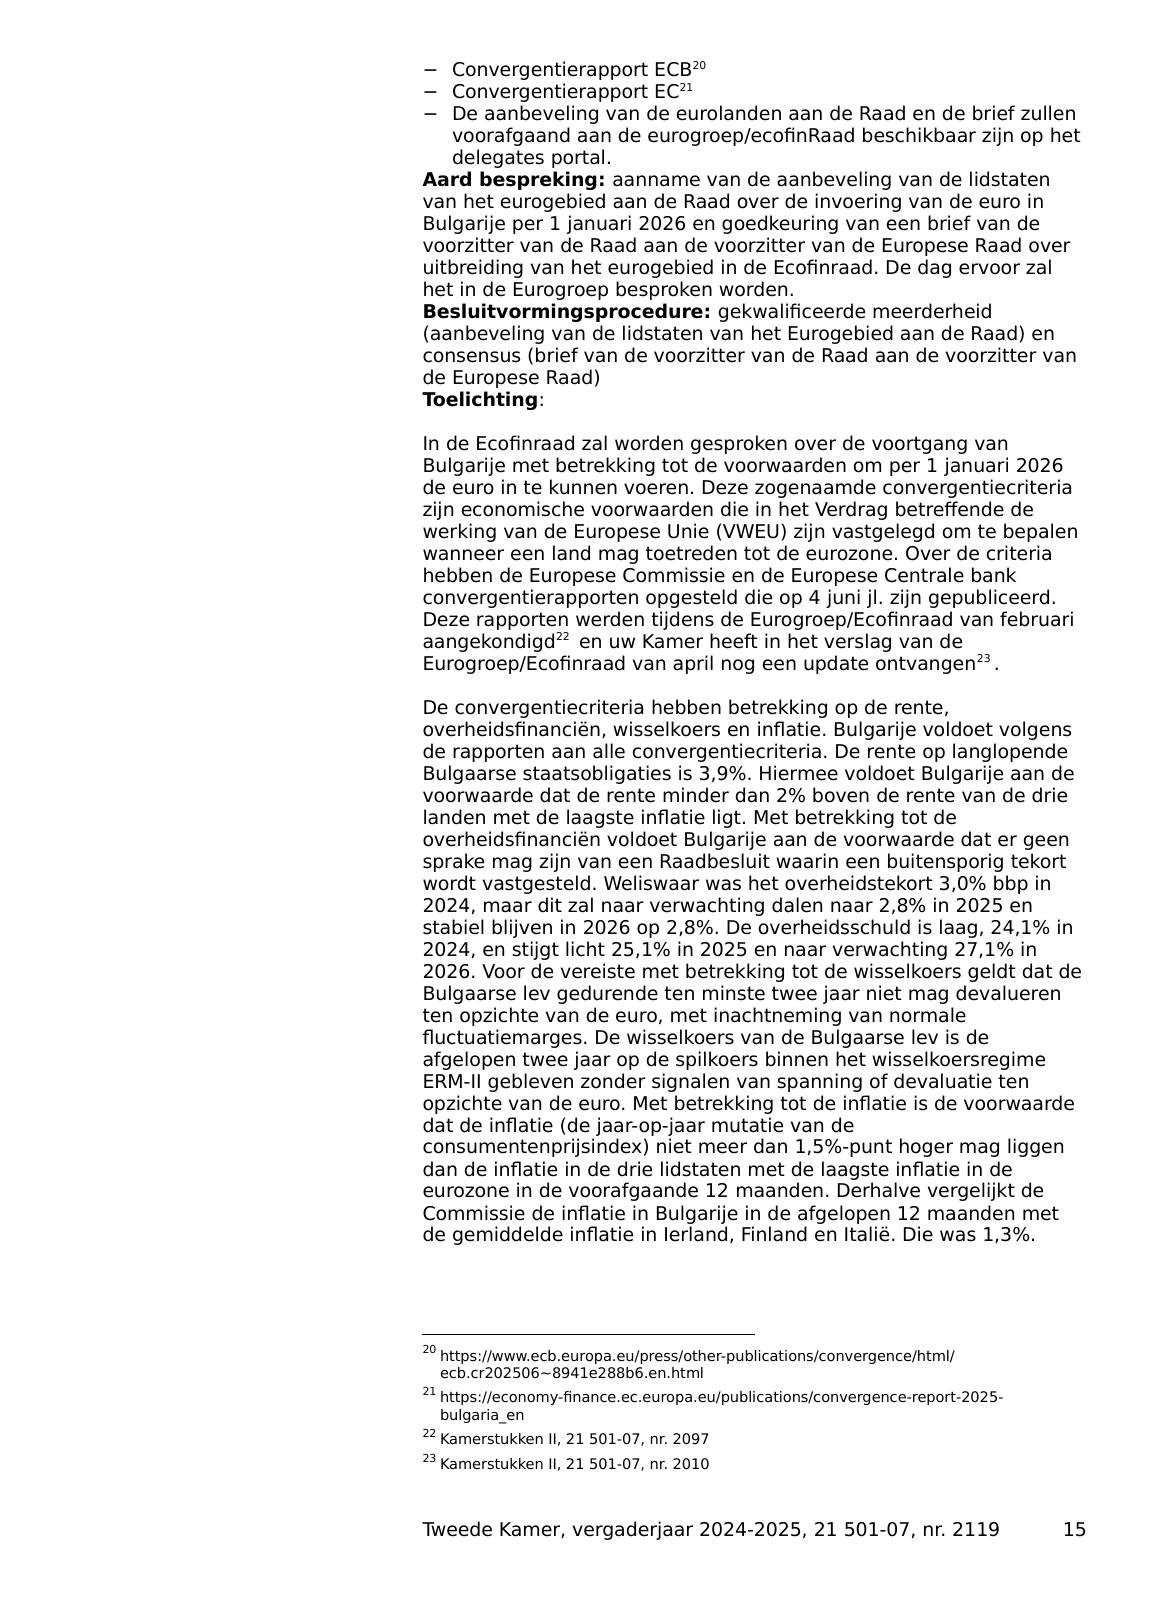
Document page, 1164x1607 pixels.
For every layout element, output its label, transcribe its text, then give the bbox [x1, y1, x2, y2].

text − Convergentierapport EC [422, 81, 1087, 103]
text Toelichting: [422, 389, 1087, 411]
text In de Ecofinraad zal worden gesproken over de voortgang van Bulgarije met betrekking tot de voorwaarden om per 1 januari 2026 de euro in te kunnen voeren. Deze zogenaamde convergentiecriteria zijn economische voorwaarden die in het Verdrag betreffende de werking van de Europese Unie (VWEU) zijn vastgelegd om te bepalen wanneer een land mag toetreden tot de eurozone. Over de criteria hebben de Europese Commissie en de Europese Centrale bank convergentierapporten opgesteld die op 4 juni jl. zijn gepubliceerd. Deze rapporten werden tijdens de Eurogroep/Ecofinraad van februari aangekondigd en uw Kamer heeft in het verslag van de Eurogroep/Ecofinraad van april nog een update ontvangen. [422, 433, 1087, 675]
text De convergentiecriteria hebben betrekking op de rente, overheidsfinanciën, wisselkoers en inflatie. Bulgarije voldoet volgens de rapporten aan alle convergentiecriteria. De rente op langlopende Bulgaarse staatsobligaties is 3,9%. Hiermee voldoet Bulgarije aan de voorwaarde dat de rente minder dan 2% boven de rente van de drie landen met de laagste inflatie ligt. Met betrekking tot de overheidsfinanciën voldoet Bulgarije aan de voorwaarde dat er geen sprake mag zijn van een Raadbesluit waarin een buitensporig tekort wordt vastgesteld. Weliswaar was het overheidstekort 3,0% bbp in 2024, maar dit zal naar verwachting dalen naar 2,8% in 2025 en stabiel blijven in 2026 op 2,8%. De overheidsschuld is laag, 24,1% in 2024, en stijgt licht 25,1% in 2025 en naar verwachting 27,1% in 2026. Voor de vereiste met betrekking tot de wisselkoers geldt dat de Bulgaarse lev gedurende ten minste twee jaar niet mag devalueren ten opzichte van de euro, met inachtneming van normale fluctuatiemarges. De wisselkoers van de Bulgaarse lev is de afgelopen twee jaar op de spilkoers binnen het wisselkoersregime ERM-II gebleven zonder signalen van spanning of devaluatie ten opzichte van de euro. Met betrekking tot de inflatie is de voorwaarde dat de inflatie (de jaar-op-jaar mutatie van de consumentenprijsindex) niet meer dan 1,5%-punt hoger mag liggen dan de inflatie in de drie lidstaten met de laagste inflatie in de eurozone in de voorafgaande 12 maanden. Derhalve vergelijkt de Commissie de inflatie in Bulgarije in de afgelopen 12 maanden met de gemiddelde inflatie in Ierland, Finland en Italië. Die was 1,3%. [422, 697, 1087, 1246]
text Besluitvormingsprocedure: gekwalificeerde meerderheid (aanbeveling van de lidstaten van het Eurogebied aan de Raad) en consensus (brief van de voorzitter van de Raad aan de voorzitter van de Europese Raad) [422, 301, 1087, 389]
text Aard bespreking: aanname van de aanbeveling van de lidstaten van het eurogebied aan de Raad over de invoering van de euro in Bulgarije per 1 januari 2026 en goedkeuring van een brief van de voorzitter van de Raad aan de voorzitter van de Europese Raad over uitbreiding van het eurogebied in de Ecofinraad. De dag ervoor zal het in de Eurogroep besproken worden. [422, 169, 1087, 301]
text https://www.ecb.europa.eu/press/other-publications/convergence/html/ecb.cr202506~8941e288b6.en.html [422, 1343, 1087, 1382]
text https://economy-finance.ec.europa.eu/publications/convergence-report-2025-bulgaria_en [422, 1385, 1087, 1424]
text − Convergentierapport ECB [422, 59, 1087, 81]
text − De aanbeveling van de eurolanden aan de Raad en de brief zullen voorafgaand aan de eurogroep/ecofinRaad beschikbaar zijn op het delegates portal. [422, 103, 1087, 169]
text Kamerstukken II, 21 501-07, nr. 2097 [422, 1427, 1087, 1449]
text Kamerstukken II, 21 501-07, nr. 2010 [422, 1452, 1087, 1474]
